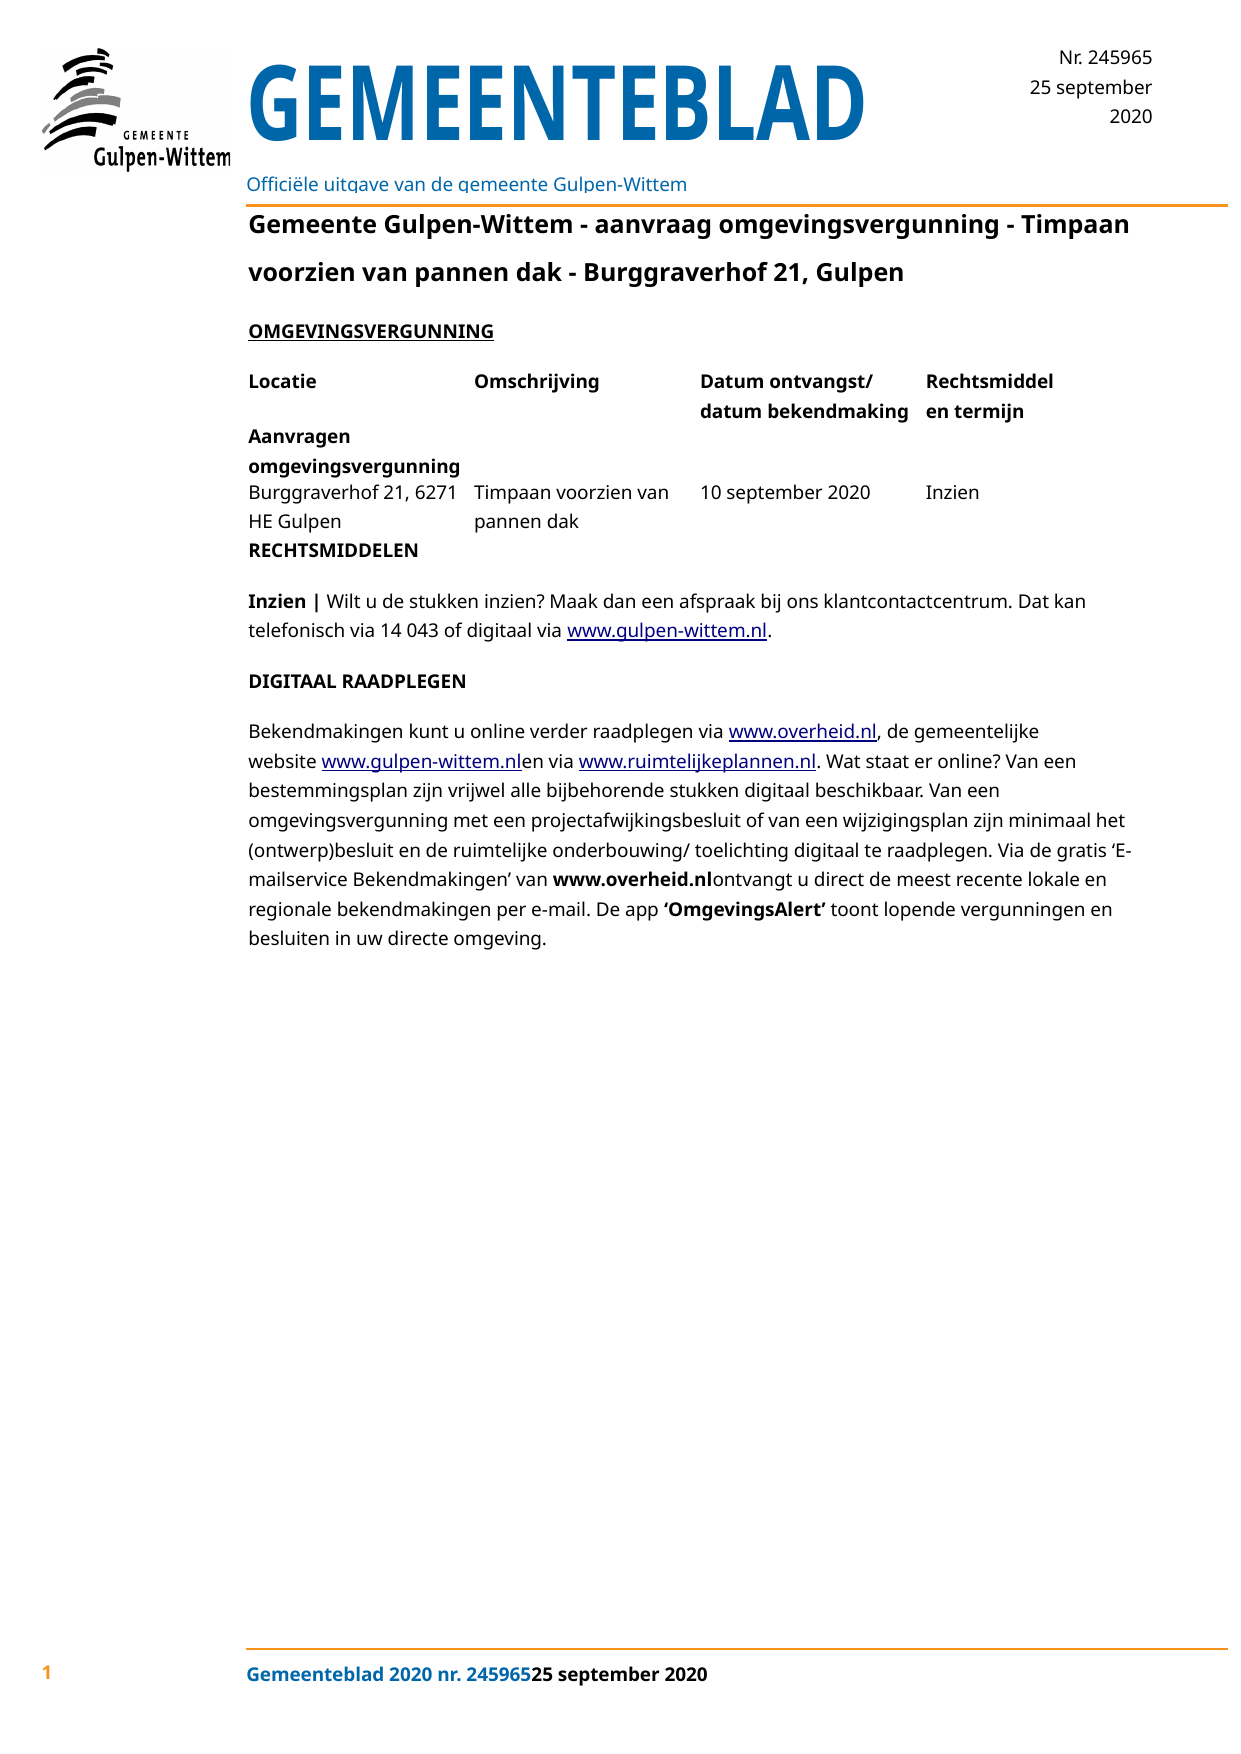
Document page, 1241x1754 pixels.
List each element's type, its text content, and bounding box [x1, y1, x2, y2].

table_cell Timpaan voorzien van pannen dak [474, 479, 700, 534]
picture [41, 47, 231, 172]
text Bekendmakingen kunt u online verder raadplegen via www.overheid.nl, de gemeentelijke website www.gulpen-wittem.nlen via www.ruimtelijkeplannen.nl. Wat staat er online? Van een bestemmingsplan zijn vrijwel alle bijbehorende stukken digitaal beschikbaar. Van een omgevingsvergunning met een projectafwijkingsbesluit of van een wijzigingsplan zijn minimaal het (ontwerp)besluit en de ruimtelijke onderbouwing/ toelichting digitaal te raadplegen. Via de gratis ‘E-mailservice Bekendmakingen’ van www.overheid.nlontvangt u direct de meest recente lokale en regionale bekendmakingen per e-mail. De app ‘OmgevingsAlert’ toont lopende vergunningen en besluiten in uw directe omgeving. [248, 718, 1152, 951]
table_header Datum ontvangst/ datum bekendmaking [700, 369, 926, 424]
table_cell Aanvragen omgevingsvergunning [248, 424, 474, 479]
text DIGITAAL RAADPLEGEN [248, 668, 1152, 694]
text Gemeente Gulpen-Wittem - aanvraag omgevingsvergunning - Timpaan voorzien van pannen dak - Burggraverhof 21, Gulpen [248, 207, 1152, 288]
table_header Rechtsmiddel en termijn [926, 369, 1152, 424]
table_cell Burggraverhof 21, 6271 HE Gulpen [248, 479, 474, 534]
table_cell Inzien [926, 479, 1152, 534]
table_header Locatie [248, 369, 474, 424]
table_header Omschrijving [474, 369, 700, 424]
table_cell [474, 424, 700, 479]
text OMGEVINGSVERGUNNING [248, 318, 1152, 344]
table_cell 10 september 2020 [700, 479, 926, 534]
table_cell [700, 424, 926, 479]
text Inzien | Wilt u de stukken inzien? Maak dan een afspraak bij ons klantcontactcentrum. Dat kan telefonisch via 14 043 of digitaal via www.gulpen-wittem.nl. [248, 588, 1152, 643]
table_cell [926, 424, 1152, 479]
text RECHTSMIDDELEN [248, 538, 1152, 563]
